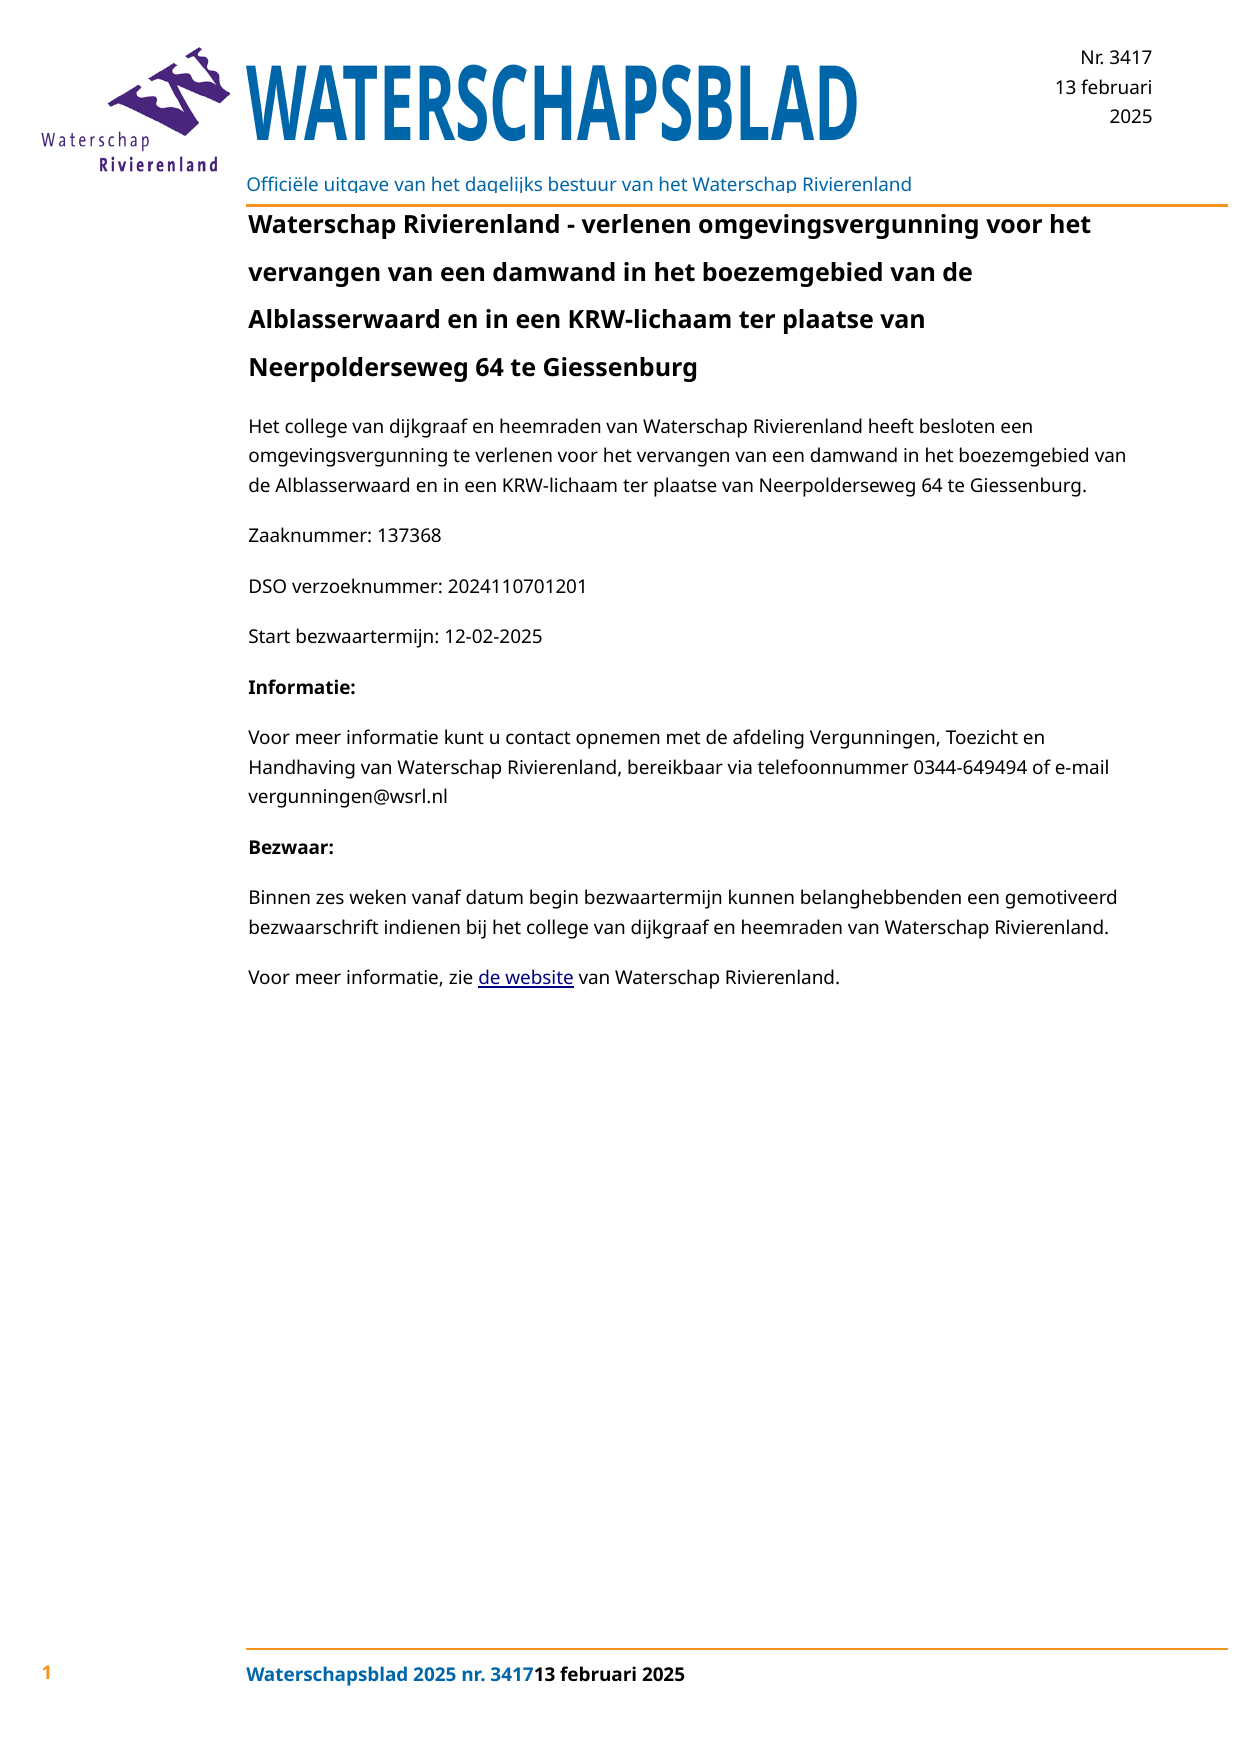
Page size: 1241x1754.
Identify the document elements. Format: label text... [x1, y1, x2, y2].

text Start bezwaartermijn: 12-02-2025 [248, 623, 1152, 649]
text DSO verzoeknummer: 2024110701201 [248, 573, 1152, 599]
text Bezwaar: [248, 834, 1152, 860]
text Informatie: [248, 674, 1152, 700]
text Voor meer informatie, zie de website van Waterschap Rivierenland. [248, 964, 1152, 990]
text Voor meer informatie kunt u contact opnemen met de afdeling Vergunningen, Toezicht en Handhaving van Waterschap Rivierenland, bereikbaar via telefoonnummer 0344-649494 of e-mail vergunningen@wsrl.nl [248, 724, 1152, 809]
text Waterschap Rivierenland - verlenen omgevingsvergunning voor het vervangen van een damwand in het boezemgebied van de Alblasserwaard en in een KRW-lichaam ter plaatse van Neerpolderseweg 64 te Giessenburg [248, 207, 1152, 384]
text Binnen zes weken vanaf datum begin bezwaartermijn kunnen belanghebbenden een gemotiveerd bezwaarschrift indienen bij het college van dijkgraaf en heemraden van Waterschap Rivierenland. [248, 884, 1152, 940]
text Het college van dijkgraaf en heemraden van Waterschap Rivierenland heeft besloten een omgevingsvergunning te verlenen voor het vervangen van een damwand in het boezemgebied van de Alblasserwaard en in een KRW-lichaam ter plaatse van Neerpolderseweg 64 te Giessenburg. [248, 413, 1152, 498]
text Zaaknummer: 137368 [248, 523, 1152, 548]
picture [41, 47, 231, 172]
